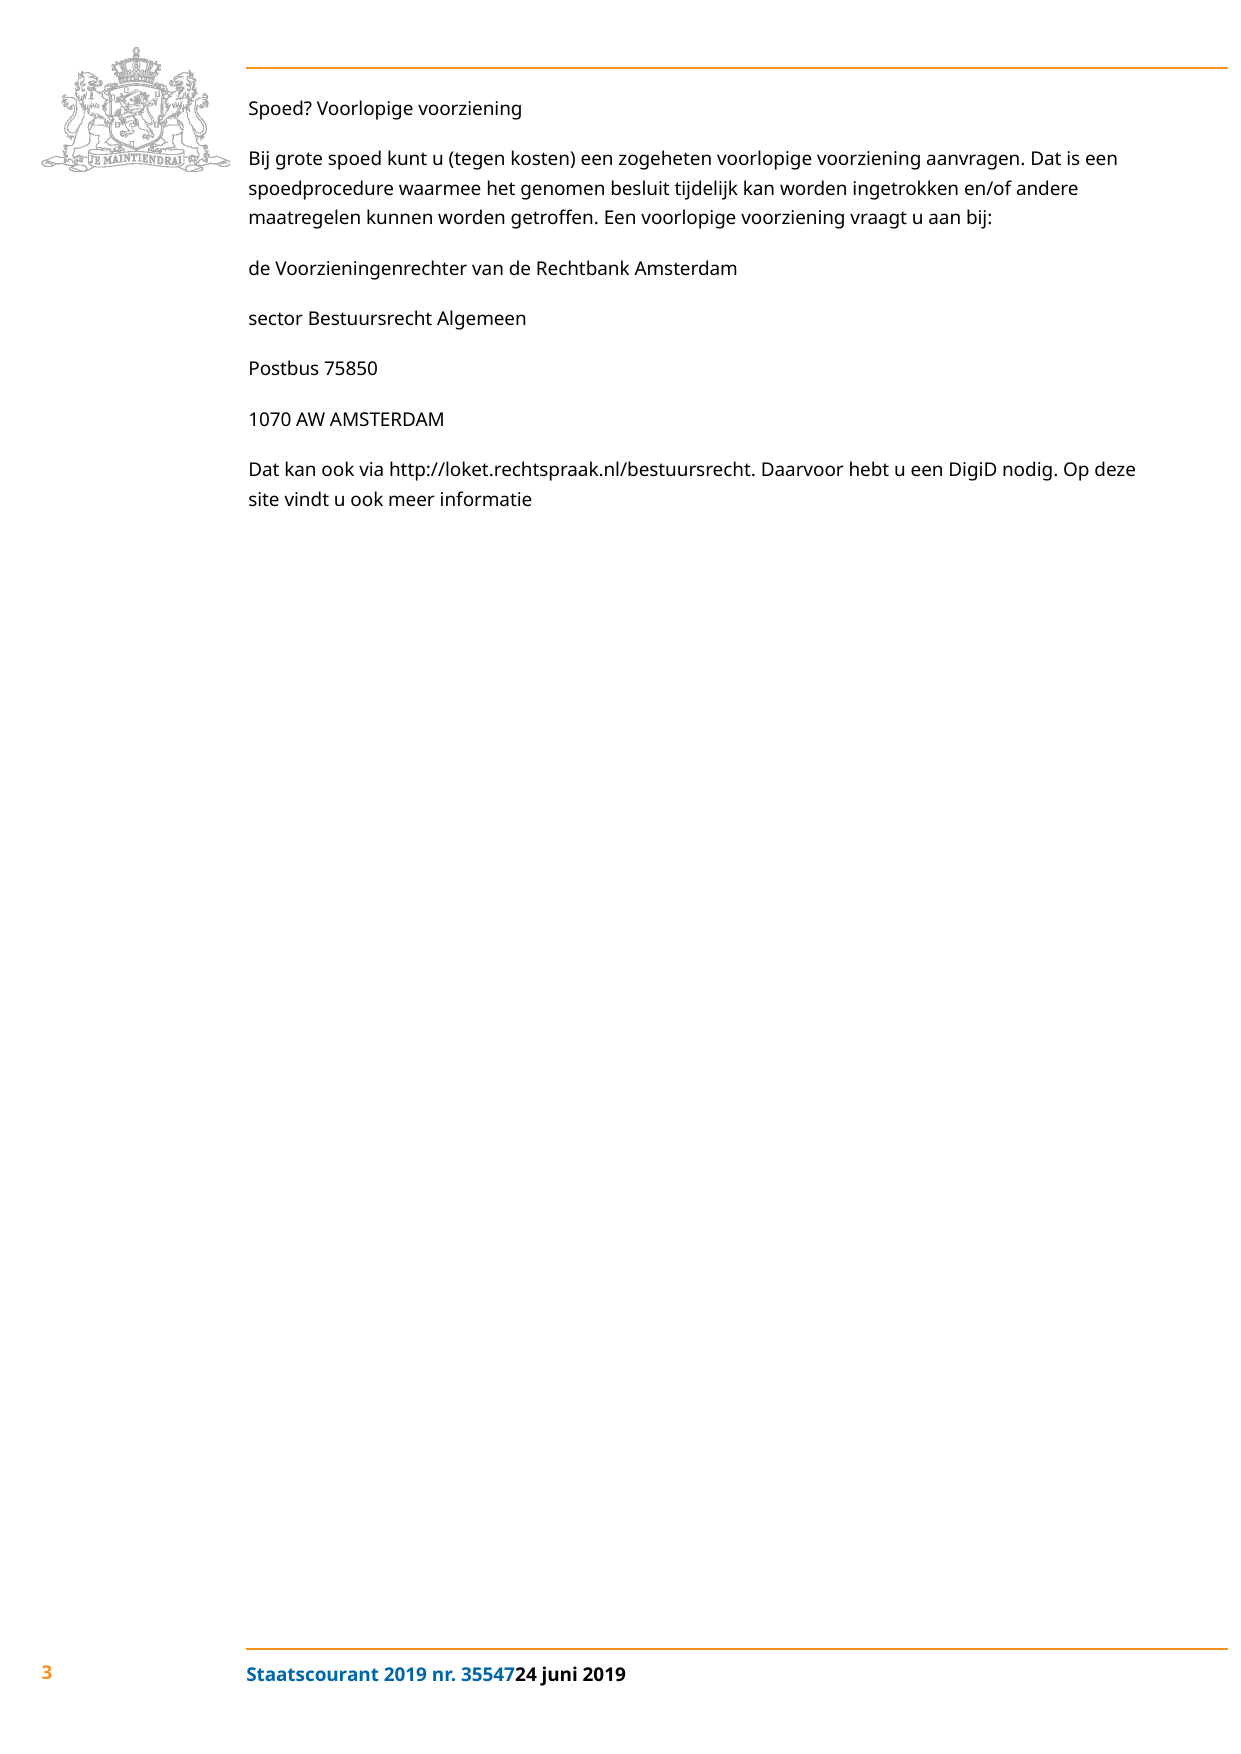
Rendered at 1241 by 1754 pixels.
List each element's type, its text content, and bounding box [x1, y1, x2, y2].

text Spoed? Voorlopige voorziening [248, 95, 1152, 121]
text 1070 AW AMSTERDAM [248, 406, 1152, 432]
text Dat kan ook via http://loket.rechtspraak.nl/bestuursrecht. Daarvoor hebt u een DigiD nodig. Op deze site vindt u ook meer informatie [248, 456, 1152, 512]
text Bij grote spoed kunt u (tegen kosten) een zogeheten voorlopige voorziening aanvragen. Dat is een spoedprocedure waarmee het genomen besluit tijdelijk kan worden ingetrokken en/of andere maatregelen kunnen worden getroffen. Een voorlopige voorziening vraagt u aan bij: [248, 145, 1152, 230]
text de Voorzieningenrechter van de Rechtbank Amsterdam [248, 255, 1152, 281]
text Postbus 75850 [248, 356, 1152, 381]
picture [41, 47, 231, 172]
text sector Bestuursrecht Algemeen [248, 305, 1152, 331]
